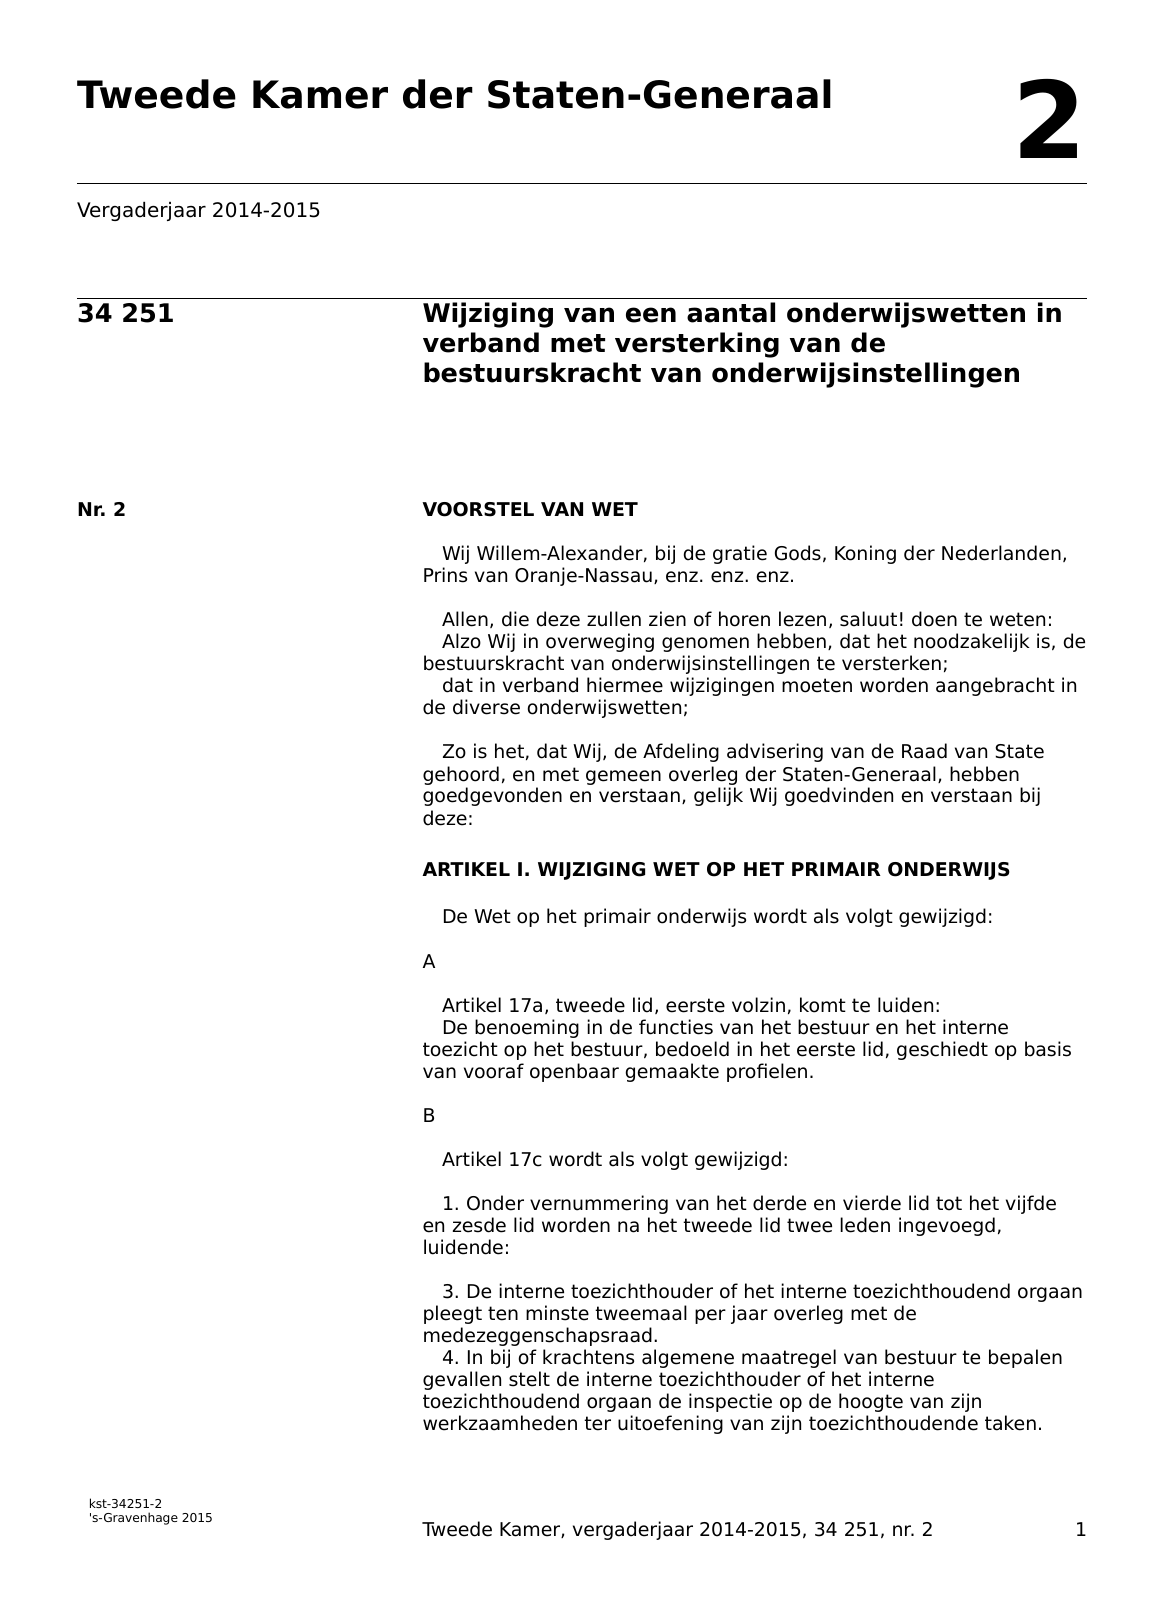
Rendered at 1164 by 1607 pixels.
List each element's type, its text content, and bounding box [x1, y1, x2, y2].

text 3. De interne toezichthouder of het interne toezichthoudend orgaan pleegt ten minste tweemaal per jaar overleg met de medezeggenschapsraad. [422, 1281, 1087, 1347]
subtitle 34 251 Wijziging van een aantal onderwijswetten in verband met versterking van de bestuurskracht van onderwijsinstellingen [77, 299, 1087, 388]
text Alzo Wij in overweging genomen hebben, dat het noodzakelijk is, de bestuurskracht van onderwijsinstellingen te versterken; [422, 631, 1087, 675]
table_header 2 [886, 59, 1087, 183]
text Wij Willem-Alexander, bij de gratie Gods, Koning der Nederlanden, Prins van Oranje-Nassau, enz. enz. enz. [422, 543, 1087, 587]
text De Wet op het primair onderwijs wordt als volgt gewijzigd: [422, 906, 1087, 928]
table_header Tweede Kamer der Staten-Generaal [77, 59, 886, 183]
text Allen, die deze zullen zien of horen lezen, saluut! doen te weten: [422, 609, 1087, 631]
text A [422, 951, 1087, 972]
text 4. In bij of krachtens algemene maatregel van bestuur te bepalen gevallen stelt de interne toezichthouder of het interne toezichthoudend orgaan de inspectie op de hoogte van zijn werkzaamheden ter uitoefening van zijn toezichthoudende taken. [422, 1347, 1087, 1435]
table_cell Vergaderjaar 2014-2015 [77, 184, 1087, 298]
text B [422, 1105, 1087, 1127]
text kst-34251-2 [88, 1497, 323, 1511]
text dat in verband hiermee wijzigingen moeten worden aangebracht in de diverse onderwijswetten; [422, 675, 1087, 719]
text 1. Onder vernummering van het derde en vierde lid tot het vijfde en zesde lid worden na het tweede lid twee leden ingevoegd, luidende: [422, 1193, 1087, 1259]
text 's-Gravenhage 2015 [88, 1511, 323, 1525]
subtitle ARTIKEL I. WIJZIGING WET OP HET PRIMAIR ONDERWIJS [422, 859, 1087, 881]
text Artikel 17c wordt als volgt gewijzigd: [422, 1149, 1087, 1171]
text Artikel 17a, tweede lid, eerste volzin, komt te luiden: [422, 995, 1087, 1017]
text De benoeming in de functies van het bestuur en het interne toezicht op het bestuur, bedoeld in het eerste lid, geschiedt op basis van vooraf openbaar gemaakte profielen. [422, 1017, 1087, 1083]
subtitle Nr. 2 VOORSTEL VAN WET [77, 499, 1087, 521]
text Zo is het, dat Wij, de Afdeling advisering van de Raad van State gehoord, en met gemeen overleg der Staten-Generaal, hebben goedgevonden en verstaan, gelijk Wij goedvinden en verstaan bij deze: [422, 741, 1087, 829]
